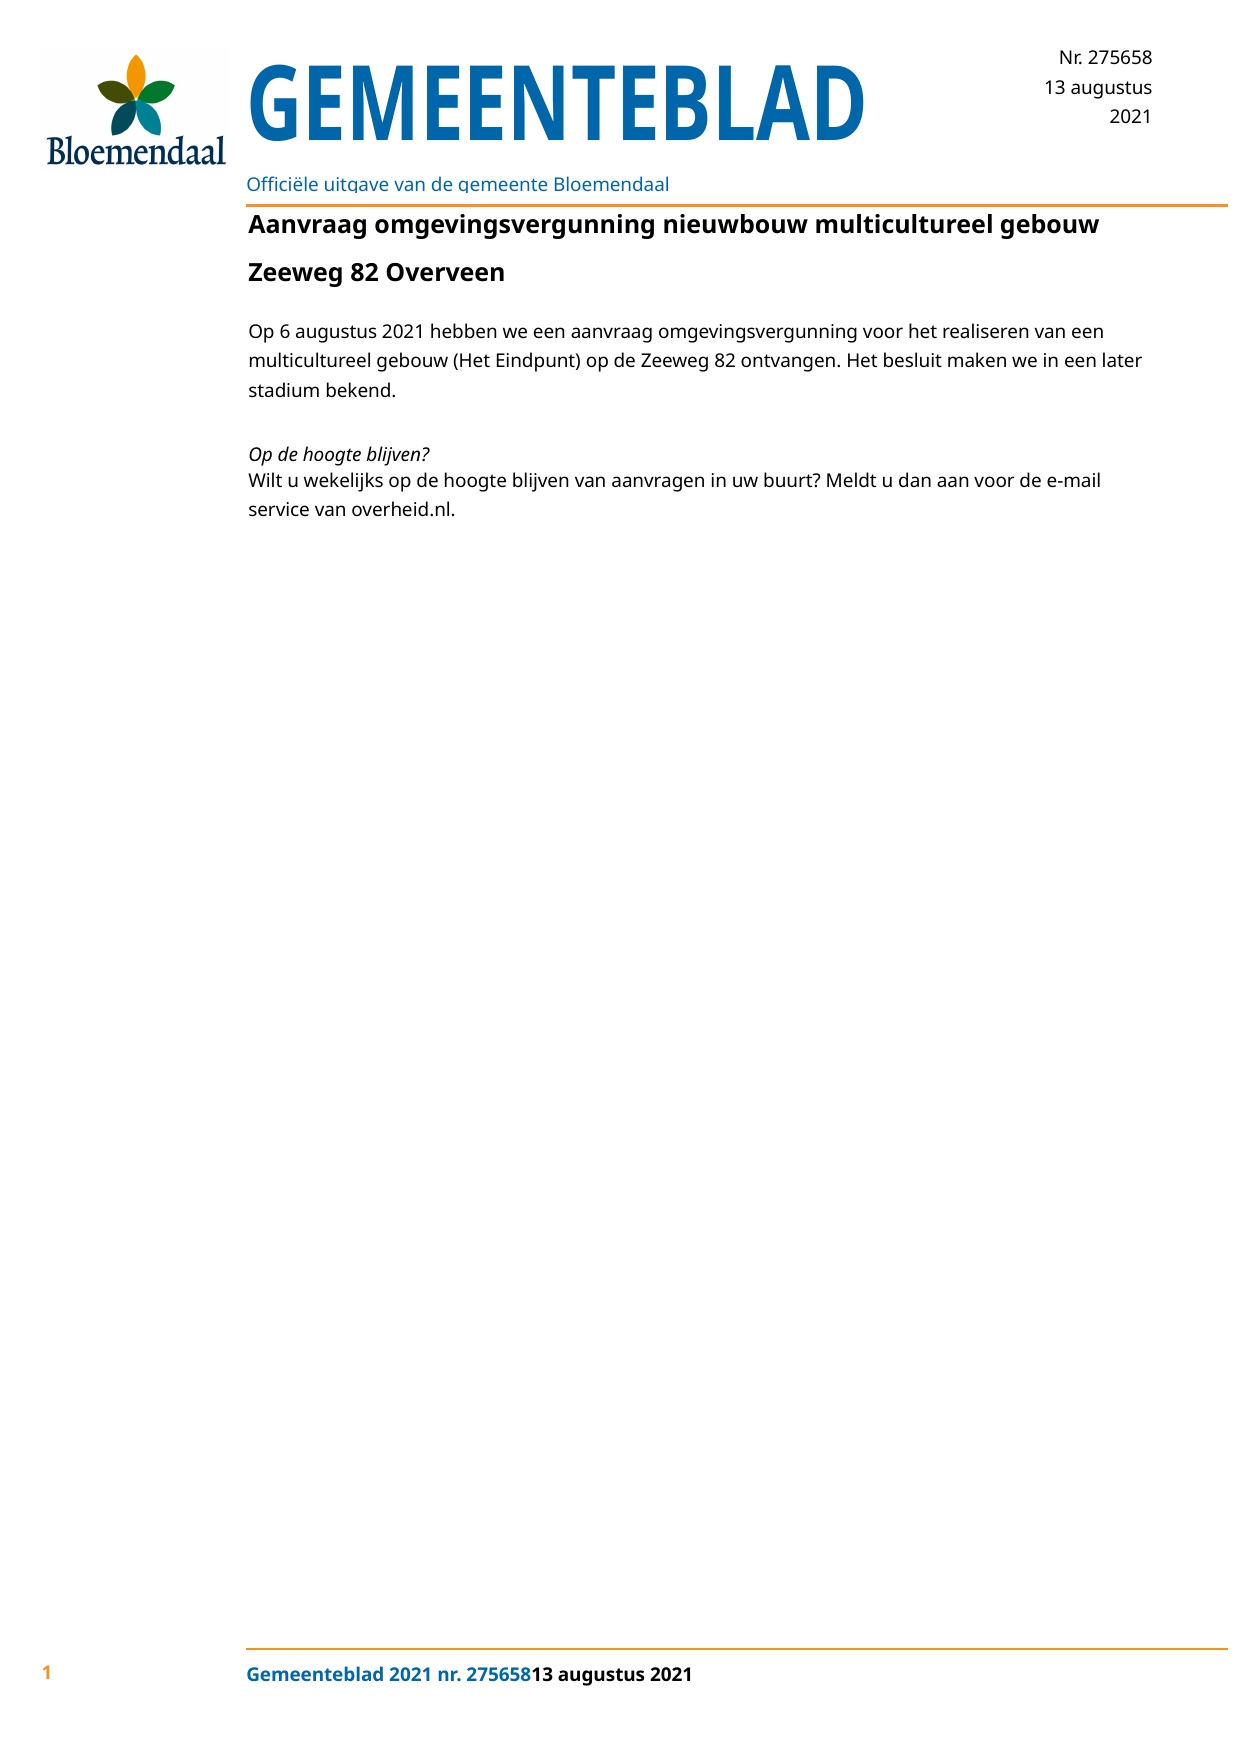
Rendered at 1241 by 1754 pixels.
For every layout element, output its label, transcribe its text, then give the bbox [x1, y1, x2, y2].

text Wilt u wekelijks op de hoogte blijven van aanvragen in uw buurt? Meldt u dan aan voor de e-mail service van overheid.nl. [248, 467, 1152, 522]
picture [41, 47, 231, 172]
text Op de hoogte blijven? [248, 441, 1152, 467]
text Op 6 augustus 2021 hebben we een aanvraag omgevingsvergunning voor het realiseren van een multicultureel gebouw (Het Eindpunt) op de Zeeweg 82 ontvangen. Het besluit maken we in een later stadium bekend. [248, 318, 1152, 403]
text Aanvraag omgevingsvergunning nieuwbouw multicultureel gebouw Zeeweg 82 Overveen [248, 207, 1152, 288]
